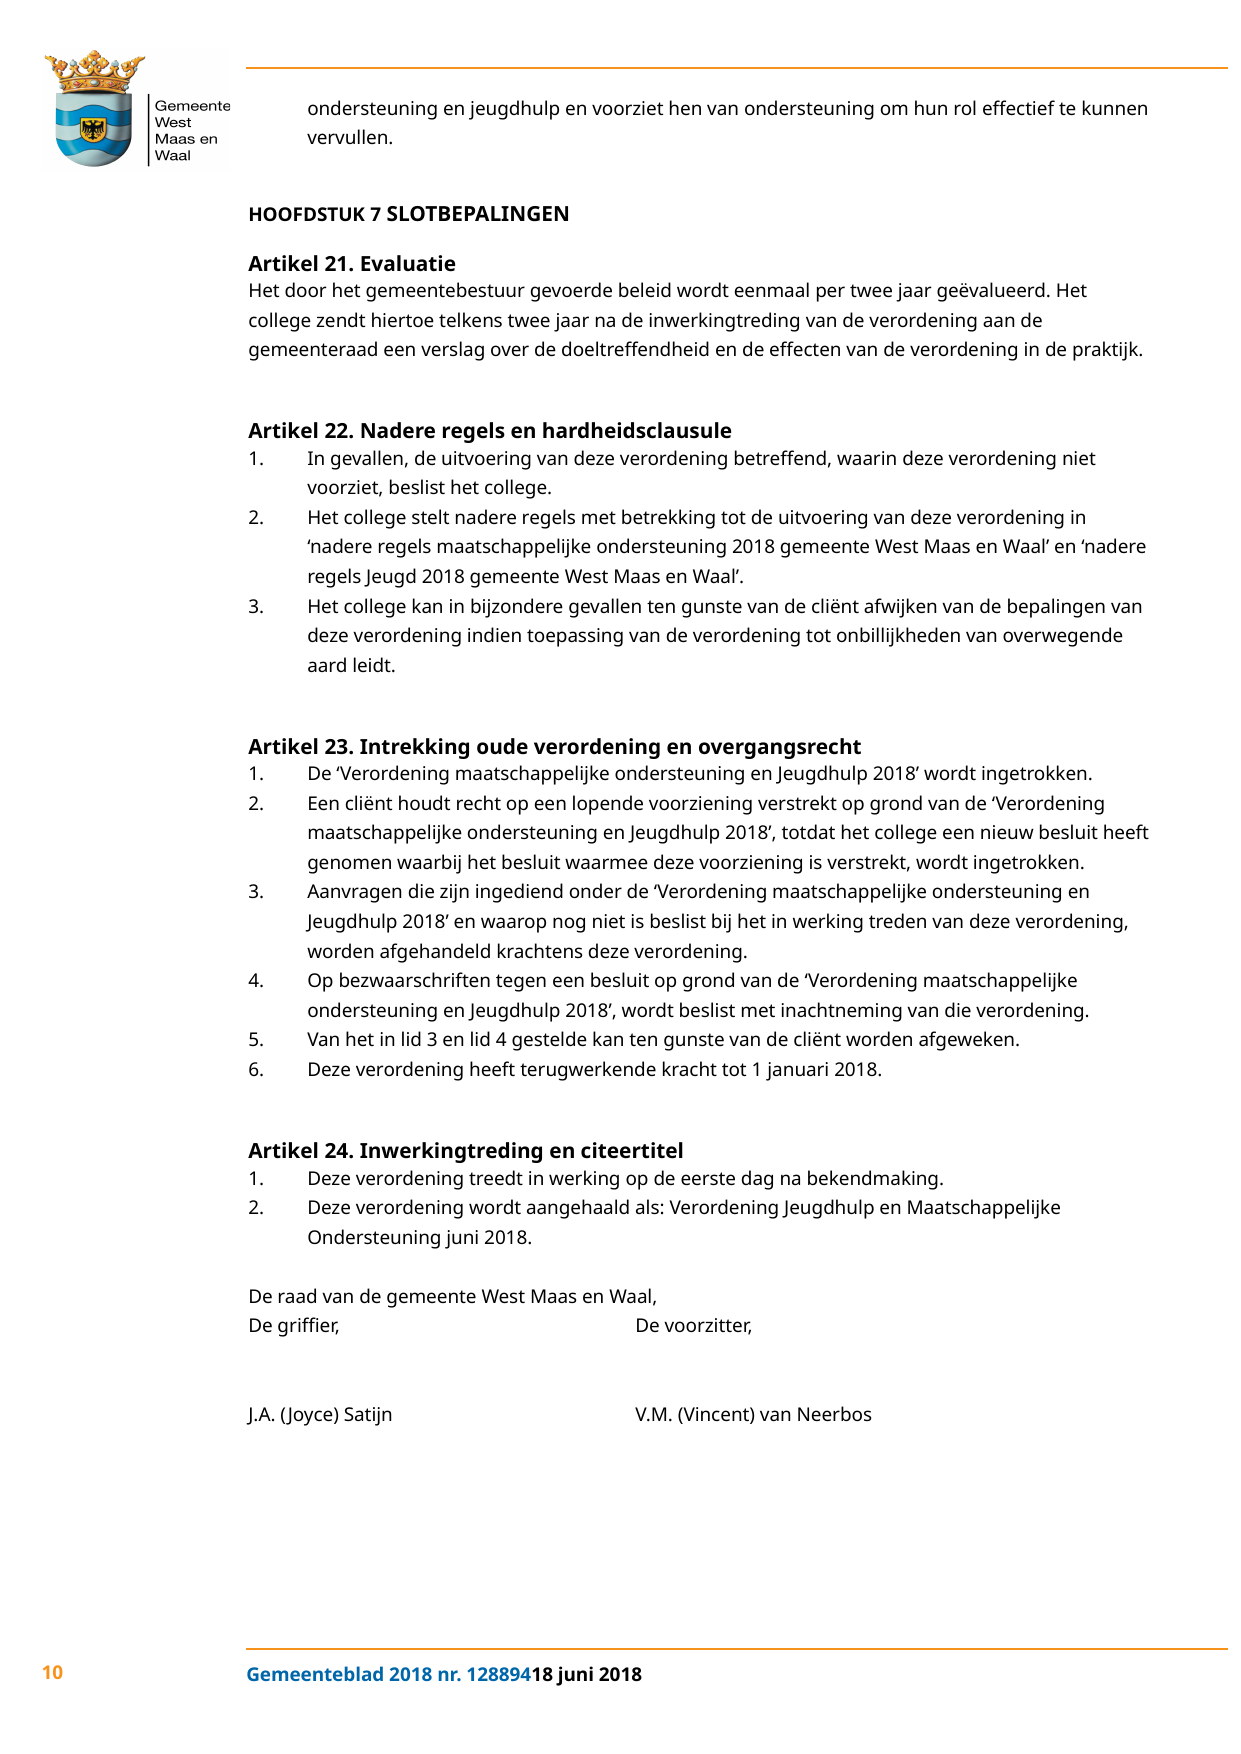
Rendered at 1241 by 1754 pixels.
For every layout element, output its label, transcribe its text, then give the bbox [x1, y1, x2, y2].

table_header De voorzitter, V.M. (Vincent) van Neerbos [635, 1313, 1152, 1457]
list Deze verordening treedt in werking op de eerste dag na bekendmaking. [248, 1165, 1152, 1190]
list Op bezwaarschriften tegen een besluit op grond van de ‘Verordening maatschappelijke ondersteuning en Jeugdhulp 2018’, wordt beslist met inachtneming van die verordening. [248, 967, 1152, 1023]
list De ‘Verordening maatschappelijke ondersteuning en Jeugdhulp 2018’ wordt ingetrokken. [248, 760, 1152, 786]
list Een cliënt houdt recht op een lopende voorziening verstrekt op grond van de ‘Verordening maatschappelijke ondersteuning en Jeugdhulp 2018’, totdat het college een nieuw besluit heeft genomen waarbij het besluit waarmee deze voorziening is verstrekt, wordt ingetrokken. [248, 790, 1152, 875]
list Aanvragen die zijn ingediend onder de ‘Verordening maatschappelijke ondersteuning en Jeugdhulp 2018’ en waarop nog niet is beslist bij het in werking treden van deze verordening, worden afgehandeld krachtens deze verordening. [248, 879, 1152, 964]
text Artikel 24. Inwerkingtreding en citeertitel [248, 1136, 1152, 1165]
list In gevallen, de uitvoering van deze verordening betreffend, waarin deze verordening niet voorziet, beslist het college. [248, 445, 1152, 500]
text De raad van de gemeente West Maas en Waal, [248, 1283, 1152, 1309]
text Artikel 21. Evaluatie [248, 249, 1152, 277]
text Artikel 23. Intrekking oude verordening en overgangsrecht [248, 732, 1152, 760]
text HOOFDSTUK 7 SLOTBEPALINGEN [248, 199, 1152, 228]
list Deze verordening heeft terugwerkende kracht tot 1 januari 2018. [248, 1056, 1152, 1082]
list Van het in lid 3 en lid 4 gestelde kan ten gunste van de cliënt worden afgeweken. [248, 1027, 1152, 1052]
text Artikel 22. Nadere regels en hardheidsclausule [248, 416, 1152, 445]
text Het door het gemeentebestuur gevoerde beleid wordt eenmaal per twee jaar geëvalueerd. Het college zendt hiertoe telkens twee jaar na de inwerkingtreding van de verordening aan de gemeenteraad een verslag over de doeltreffendheid en de effecten van de verordening in de praktijk. [248, 277, 1152, 362]
list ondersteuning en jeugdhulp en voorziet hen van ondersteuning om hun rol effectief te kunnen vervullen. [248, 95, 1152, 150]
list Het college kan in bijzondere gevallen ten gunste van de cliënt afwijken van de bepalingen van deze verordening indien toepassing van de verordening tot onbillijkheden van overwegende aard leidt. [248, 593, 1152, 678]
list Deze verordening wordt aangehaald als: Verordening Jeugdhulp en Maatschappelijke Ondersteuning juni 2018. [248, 1194, 1152, 1249]
table_header De griffier, J.A. (Joyce) Satijn [248, 1313, 635, 1457]
picture [41, 47, 231, 172]
list Het college stelt nadere regels met betrekking tot de uitvoering van deze verordening in ‘nadere regels maatschappelijke ondersteuning 2018 gemeente West Maas en Waal’ en ‘nadere regels Jeugd 2018 gemeente West Maas en Waal’. [248, 504, 1152, 589]
